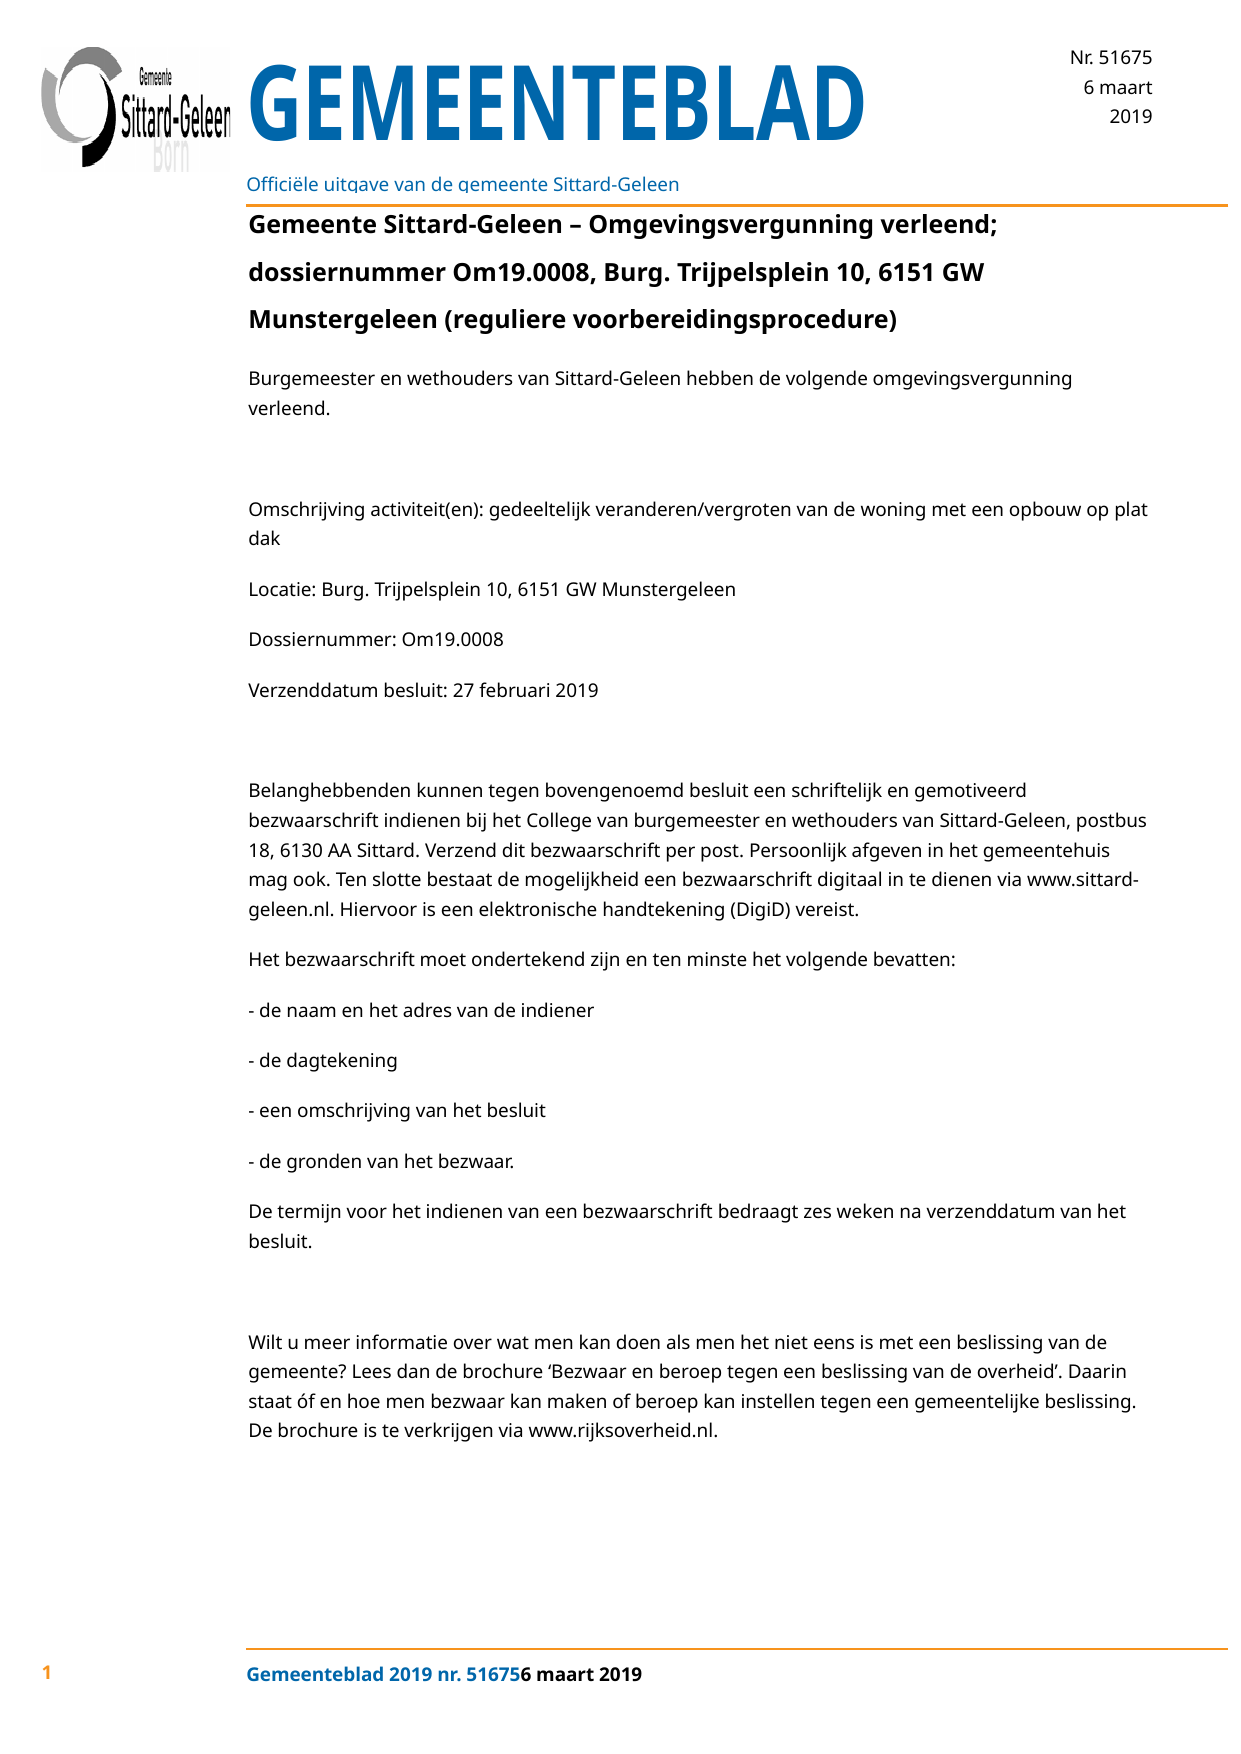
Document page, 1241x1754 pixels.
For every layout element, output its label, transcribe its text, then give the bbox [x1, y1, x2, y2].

text Gemeente Sittard-Geleen – Omgevingsvergunning verleend; dossiernummer Om19.0008, Burg. Trijpelsplein 10, 6151 GW Munstergeleen (reguliere voorbereidingsprocedure) [248, 207, 1152, 336]
text De termijn voor het indienen van een bezwaarschrift bedraagt zes weken na verzenddatum van het besluit. [248, 1198, 1152, 1254]
text - de dagtekening [248, 1047, 1152, 1073]
text Locatie: Burg. Trijpelsplein 10, 6151 GW Munstergeleen [248, 576, 1152, 602]
picture [41, 47, 231, 172]
text - de naam en het adres van de indiener [248, 997, 1152, 1022]
text Burgemeester en wethouders van Sittard-Geleen hebben de volgende omgevingsvergunning verleend. [248, 366, 1152, 421]
text - de gronden van het bezwaar. [248, 1148, 1152, 1174]
text Omschrijving activiteit(en): gedeeltelijk veranderen/vergroten van de woning met een opbouw op plat dak [248, 496, 1152, 551]
text Het bezwaarschrift moet ondertekend zijn en ten minste het volgende bevatten: [248, 946, 1152, 972]
text Wilt u meer informatie over wat men kan doen als men het niet eens is met een beslissing van de gemeente? Lees dan de brochure ‘Bezwaar en beroep tegen een beslissing van de overheid’. Daarin staat óf en hoe men bezwaar kan maken of beroep kan instellen tegen een gemeentelijke beslissing. De brochure is te verkrijgen via www.rijksoverheid.nl. [248, 1329, 1152, 1443]
text Verzenddatum besluit: 27 februari 2019 [248, 677, 1152, 702]
text Belanghebbenden kunnen tegen bovengenoemd besluit een schriftelijk en gemotiveerd bezwaarschrift indienen bij het College van burgemeester en wethouders van Sittard-Geleen, postbus 18, 6130 AA Sittard. Verzend dit bezwaarschrift per post. Persoonlijk afgeven in het gemeentehuis mag ook. Ten slotte bestaat de mogelijkheid een bezwaarschrift digitaal in te dienen via www.sittard-geleen.nl. Hiervoor is een elektronische handtekening (DigiD) vereist. [248, 778, 1152, 922]
text - een omschrijving van het besluit [248, 1098, 1152, 1123]
text Dossiernummer: Om19.0008 [248, 626, 1152, 652]
